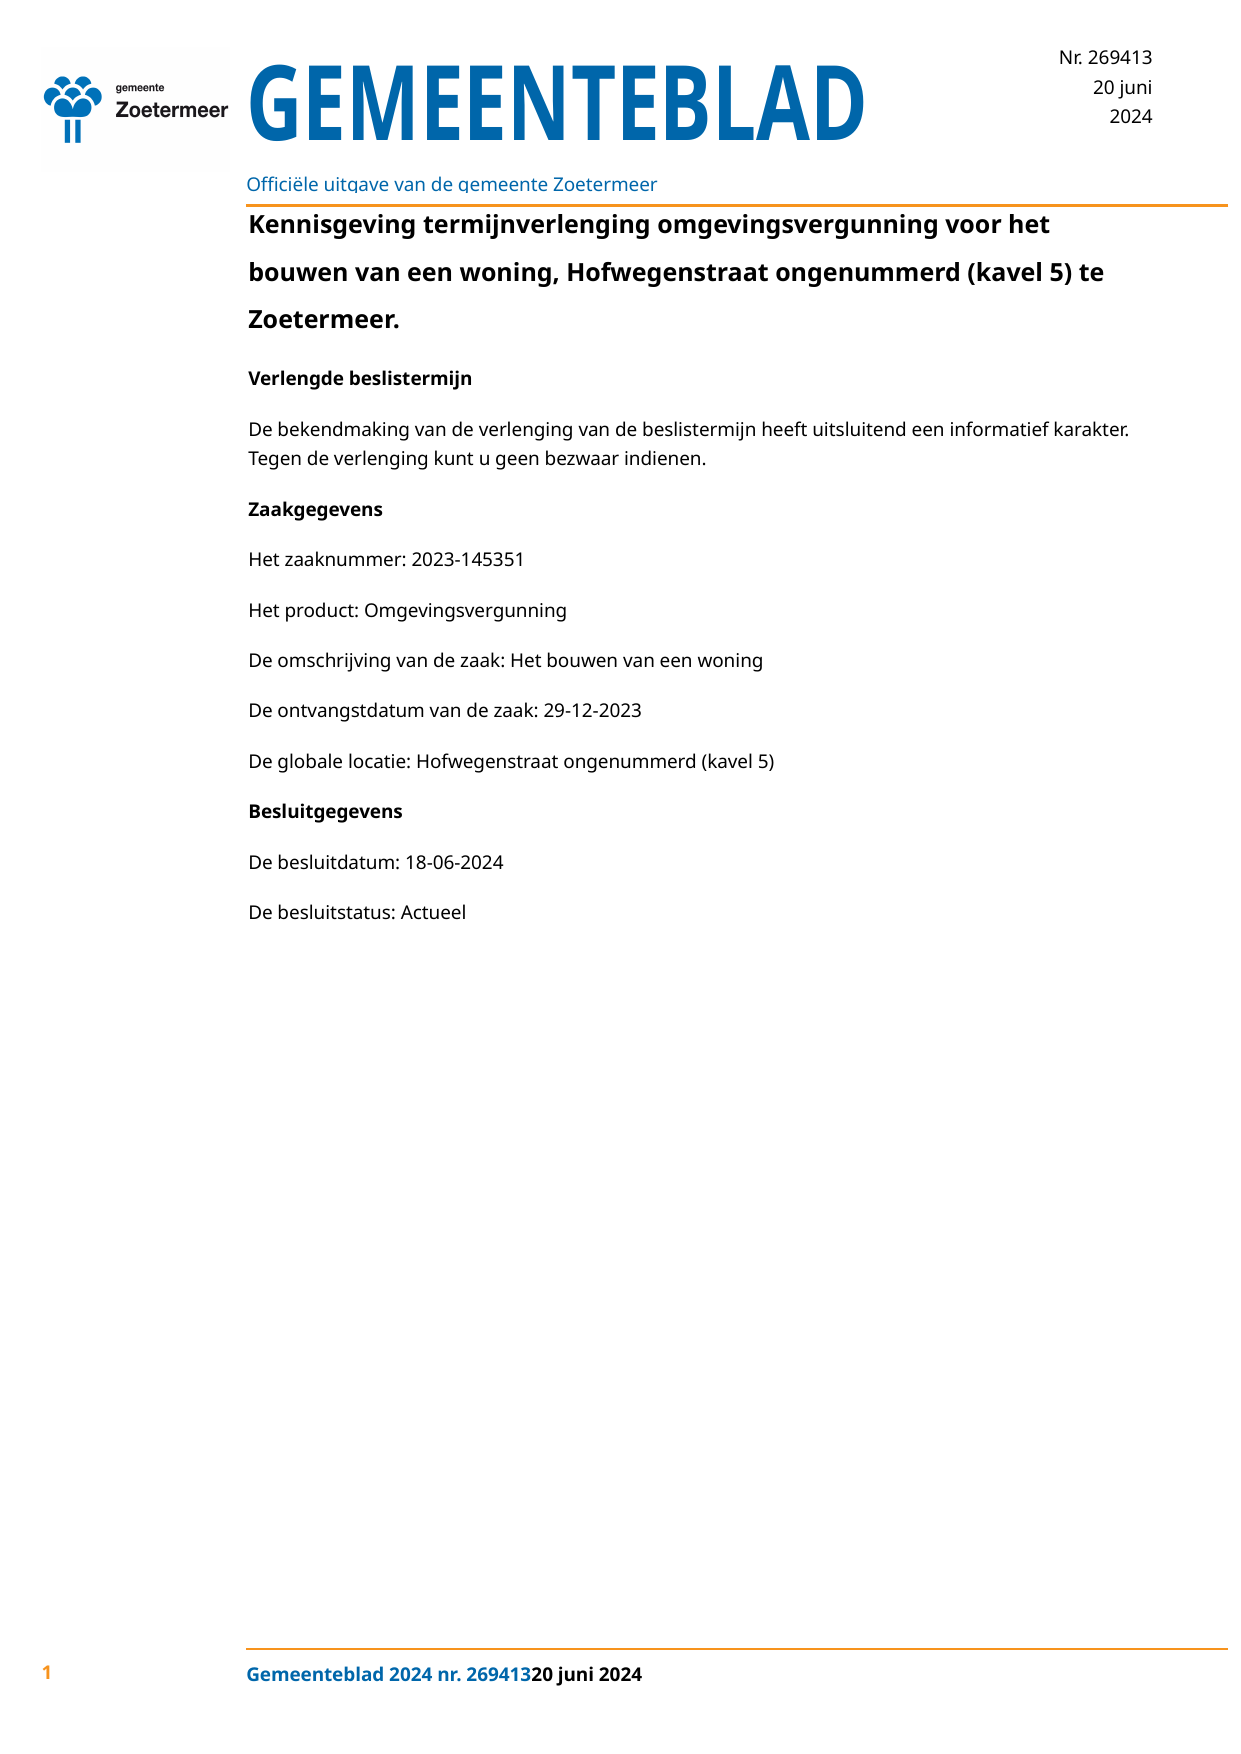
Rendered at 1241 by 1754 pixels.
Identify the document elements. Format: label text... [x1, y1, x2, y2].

text Besluitgegevens [248, 798, 1152, 824]
text Kennisgeving termijnverlenging omgevingsvergunning voor het bouwen van een woning, Hofwegenstraat ongenummerd (kavel 5) te Zoetermeer. [248, 207, 1152, 336]
text De globale locatie: Hofwegenstraat ongenummerd (kavel 5) [248, 748, 1152, 774]
picture [41, 47, 231, 172]
text De besluitstatus: Actueel [248, 899, 1152, 925]
text De besluitdatum: 18-06-2024 [248, 849, 1152, 874]
text De omschrijving van de zaak: Het bouwen van een woning [248, 647, 1152, 673]
text Verlengde beslistermijn [248, 366, 1152, 391]
text Het product: Omgevingsvergunning [248, 597, 1152, 622]
text De ontvangstdatum van de zaak: 29-12-2023 [248, 698, 1152, 723]
text De bekendmaking van de verlenging van de beslistermijn heeft uitsluitend een informatief karakter. Tegen de verlenging kunt u geen bezwaar indienen. [248, 416, 1152, 471]
text Zaakgegevens [248, 496, 1152, 522]
text Het zaaknummer: 2023-145351 [248, 546, 1152, 572]
